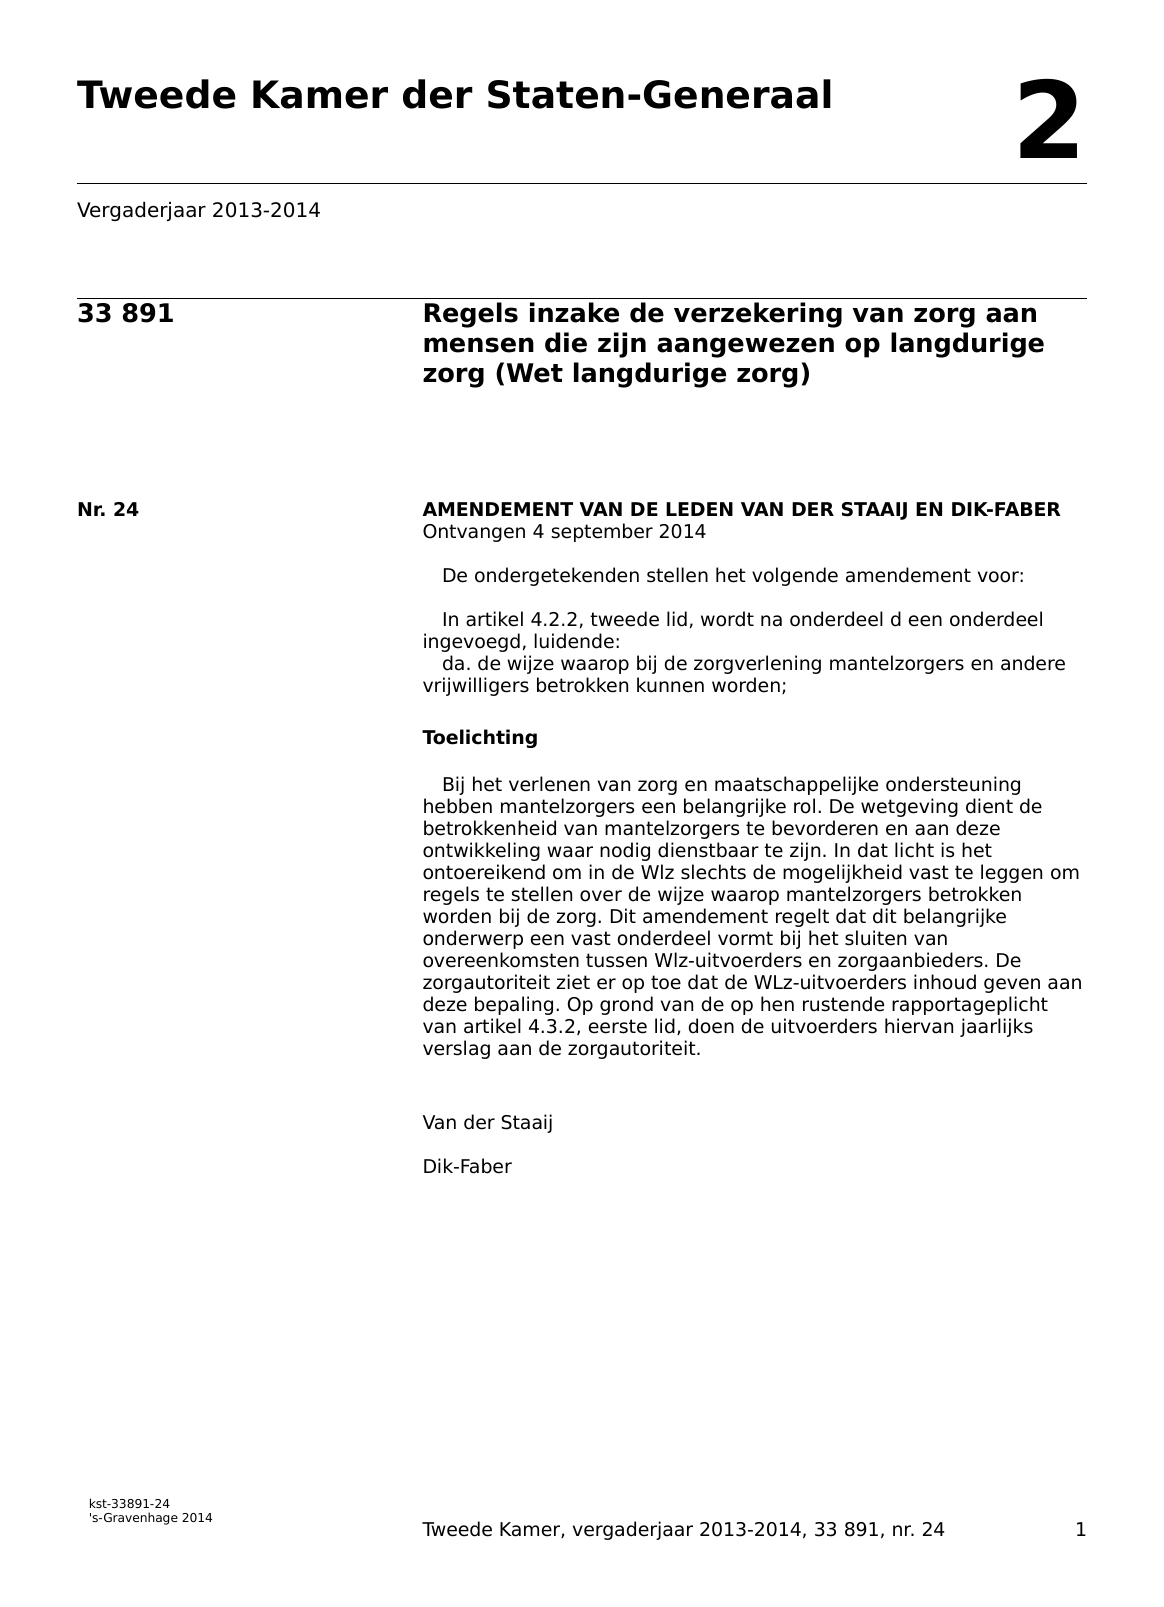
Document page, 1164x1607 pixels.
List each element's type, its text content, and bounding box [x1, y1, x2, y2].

subtitle 33 891 Regels inzake de verzekering van zorg aan mensen die zijn aangewezen op langdurige zorg (Wet langdurige zorg) [77, 299, 1087, 388]
text 's-Gravenhage 2014 [88, 1511, 323, 1525]
table_header 2 [886, 59, 1087, 183]
text Ontvangen 4 september 2014 [422, 521, 1087, 543]
table_cell Vergaderjaar 2013-2014 [77, 184, 1087, 298]
subtitle Nr. 24 AMENDEMENT VAN DE LEDEN VAN DER STAAIJ EN DIK-FABER [77, 499, 1087, 521]
text kst-33891-24 [88, 1497, 323, 1511]
text In artikel 4.2.2, tweede lid, wordt na onderdeel d een onderdeel ingevoegd, luidende: [422, 609, 1087, 653]
text Van der Staaij Dik-Faber [422, 1090, 1087, 1178]
table_header Tweede Kamer der Staten-Generaal [77, 59, 886, 183]
text De ondergetekenden stellen het volgende amendement voor: [422, 565, 1087, 587]
text Bij het verlenen van zorg en maatschappelijke ondersteuning hebben mantelzorgers een belangrijke rol. De wetgeving dient de betrokkenheid van mantelzorgers te bevorderen en aan deze ontwikkeling waar nodig dienstbaar te zijn. In dat licht is het ontoereikend om in de Wlz slechts de mogelijkheid vast te leggen om regels te stellen over de wijze waarop mantelzorgers betrokken worden bij de zorg. Dit amendement regelt dat dit belangrijke onderwerp een vast onderdeel vormt bij het sluiten van overeenkomsten tussen Wlz-uitvoerders en zorgaanbieders. De zorgautoriteit ziet er op toe dat de WLz-uitvoerders inhoud geven aan deze bepaling. Op grond van de op hen rustende rapportageplicht van artikel 4.3.2, eerste lid, doen de uitvoerders hiervan jaarlijks verslag aan de zorgautoriteit. [422, 774, 1087, 1060]
subtitle Toelichting [422, 727, 1087, 749]
text da. de wijze waarop bij de zorgverlening mantelzorgers en andere vrijwilligers betrokken kunnen worden; [422, 653, 1087, 697]
